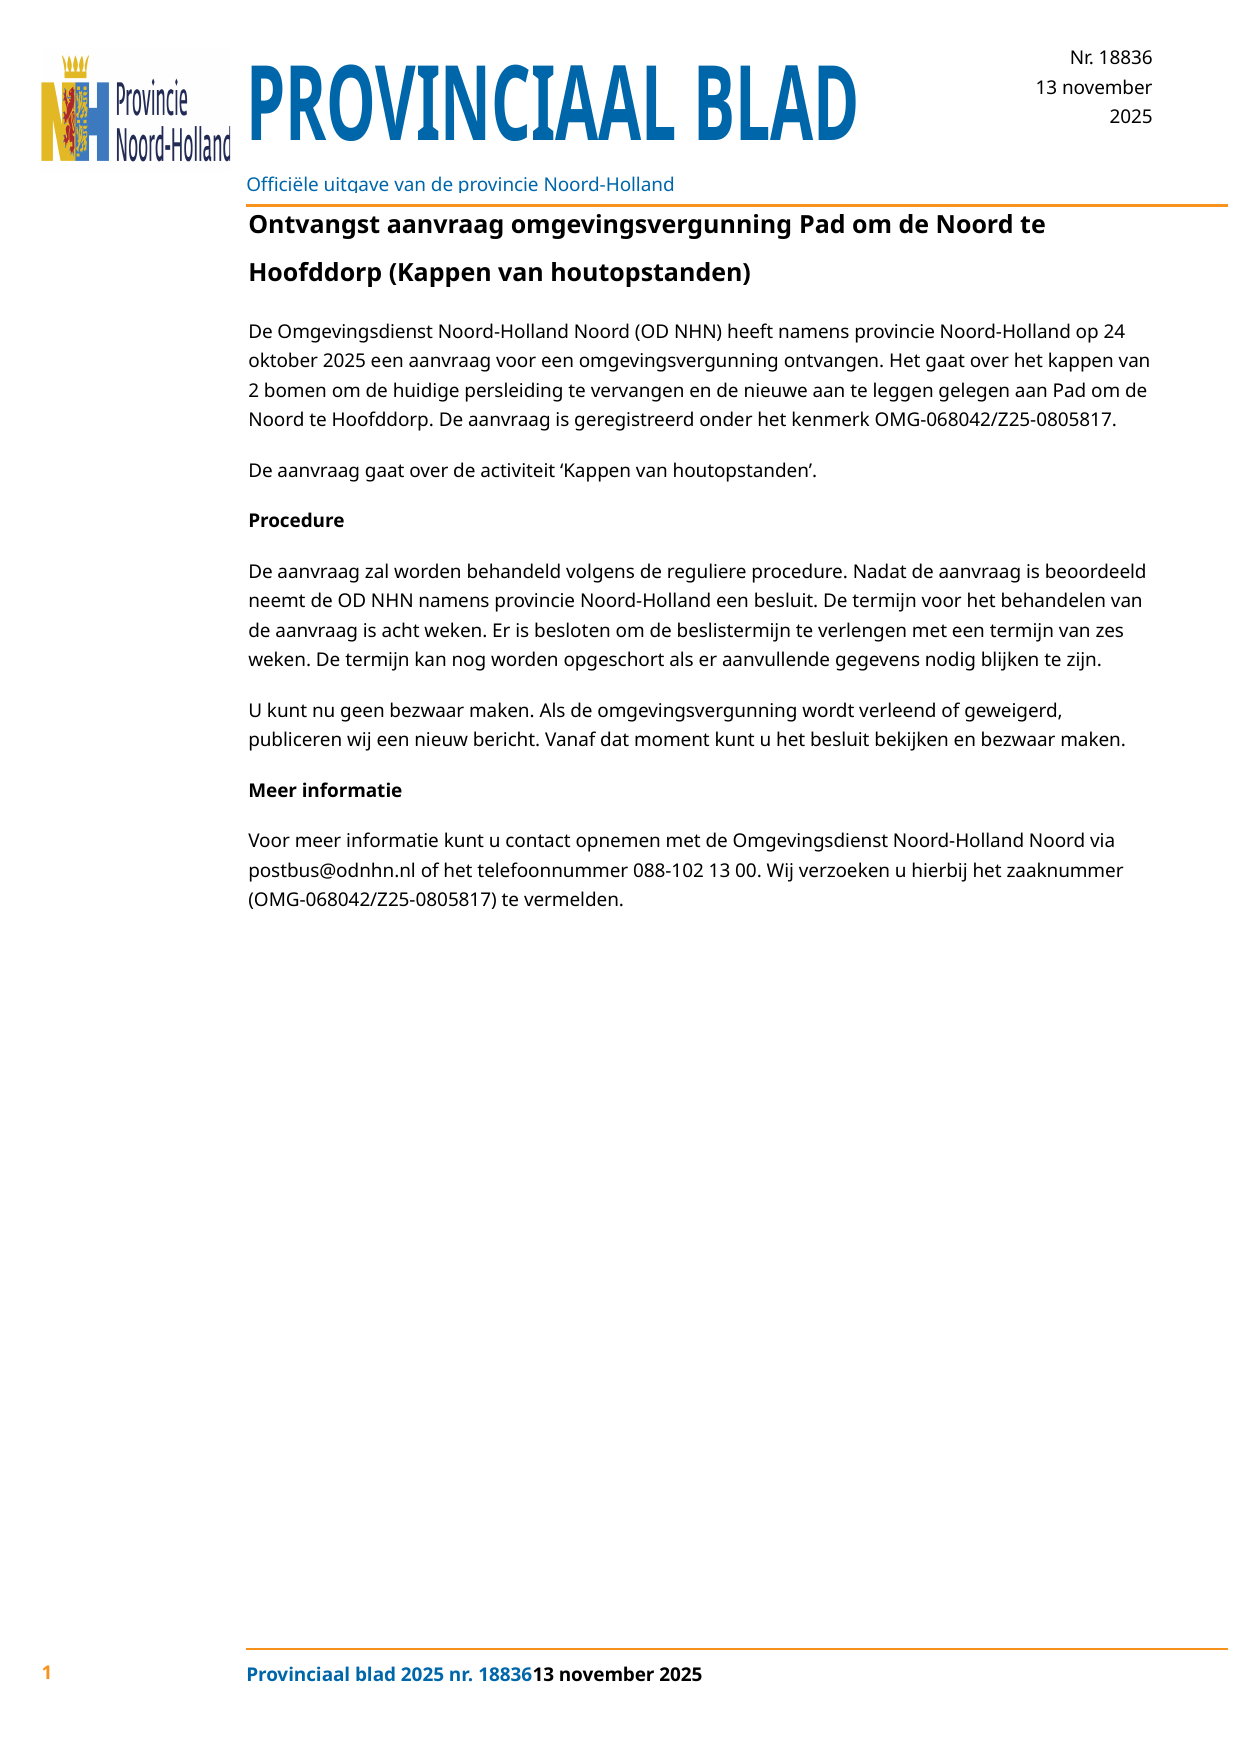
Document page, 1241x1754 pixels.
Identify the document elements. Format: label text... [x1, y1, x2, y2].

text Ontvangst aanvraag omgevingsvergunning Pad om de Noord te Hoofddorp (Kappen van houtopstanden) [248, 207, 1152, 288]
text De aanvraag gaat over de activiteit ‘Kappen van houtopstanden’. [248, 457, 1152, 483]
text Procedure [248, 507, 1152, 533]
text De aanvraag zal worden behandeld volgens de reguliere procedure. Nadat de aanvraag is beoordeeld neemt de OD NHN namens provincie Noord-Holland een besluit. De termijn voor het behandelen van de aanvraag is acht weken. Er is besloten om de beslistermijn te verlengen met een termijn van zes weken. De termijn kan nog worden opgeschort als er aanvullende gegevens nodig blijken te zijn. [248, 558, 1152, 672]
text Voor meer informatie kunt u contact opnemen met de Omgevingsdienst Noord-Holland Noord via postbus@odnhn.nl of het telefoonnummer 088-102 13 00. Wij verzoeken u hierbij het zaaknummer (OMG-068042/Z25-0805817) te vermelden. [248, 827, 1152, 912]
text De Omgevingsdienst Noord-Holland Noord (OD NHN) heeft namens provincie Noord-Holland op 24 oktober 2025 een aanvraag voor een omgevingsvergunning ontvangen. Het gaat over het kappen van 2 bomen om de huidige persleiding te vervangen en de nieuwe aan te leggen gelegen aan Pad om de Noord te Hoofddorp. De aanvraag is geregistreerd onder het kenmerk OMG-068042/Z25-0805817. [248, 318, 1152, 432]
text U kunt nu geen bezwaar maken. Als de omgevingsvergunning wordt verleend of geweigerd, publiceren wij een nieuw bericht. Vanaf dat moment kunt u het besluit bekijken en bezwaar maken. [248, 697, 1152, 752]
text Meer informatie [248, 777, 1152, 803]
picture [41, 47, 231, 172]
